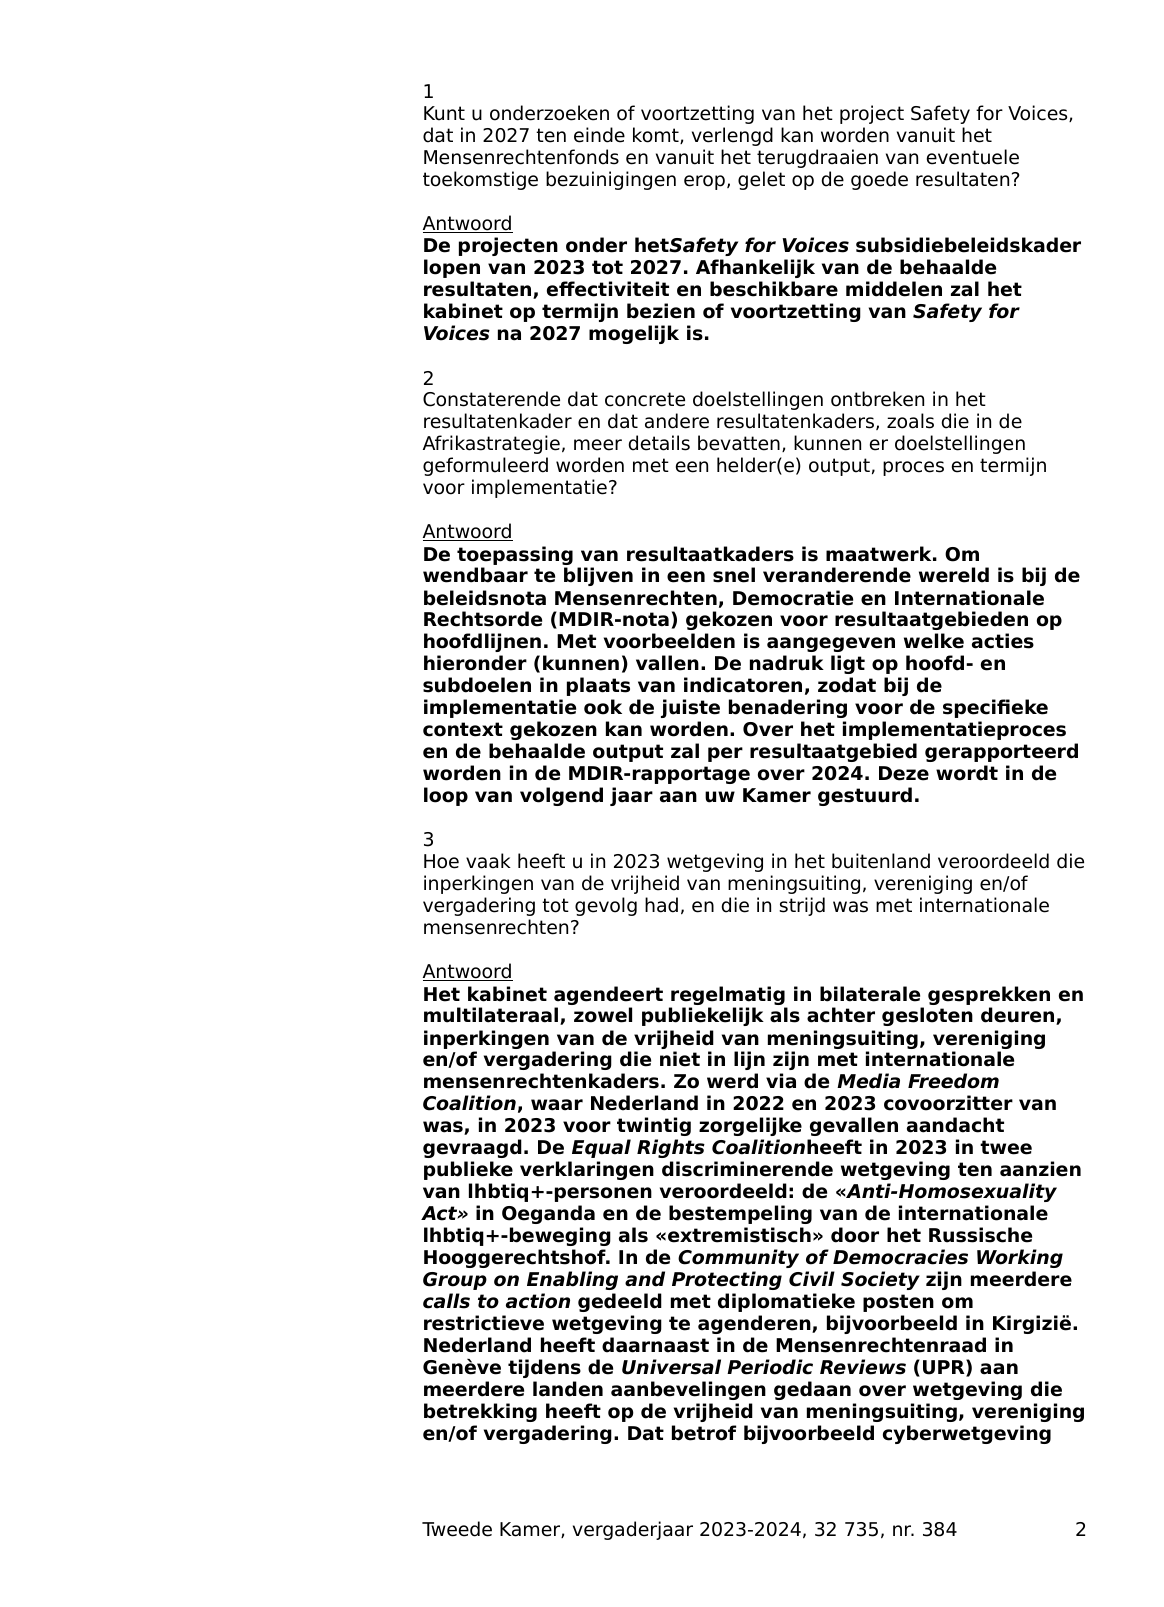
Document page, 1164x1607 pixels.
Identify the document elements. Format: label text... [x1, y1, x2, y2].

text 1 [422, 81, 1087, 103]
text Hoe vaak heeft u in 2023 wetgeving in het buitenland veroordeeld die inperkingen van de vrijheid van meningsuiting, vereniging en/of vergadering tot gevolg had, en die in strijd was met internationale mensenrechten? [422, 851, 1087, 939]
text Antwoord [422, 961, 1087, 983]
text 3 [422, 829, 1087, 851]
text De projecten onder hetSafety for Voices subsidiebeleidskader lopen van 2023 tot 2027. Afhankelijk van de behaalde resultaten, effectiviteit en beschikbare middelen zal het kabinet op termijn bezien of voortzetting van Safety for Voices na 2027 mogelijk is. [422, 235, 1087, 345]
text De toepassing van resultaatkaders is maatwerk. Om wendbaar te blijven in een snel veranderende wereld is bij de beleidsnota Mensenrechten, Democratie en Internationale Rechtsorde (MDIR-nota) gekozen voor resultaatgebieden op hoofdlijnen. Met voorbeelden is aangegeven welke acties hieronder (kunnen) vallen. De nadruk ligt op hoofd- en subdoelen in plaats van indicatoren, zodat bij de implementatie ook de juiste benadering voor de specifieke context gekozen kan worden. Over het implementatieproces en de behaalde output zal per resultaatgebied gerapporteerd worden in de MDIR-rapportage over 2024. Deze wordt in de loop van volgend jaar aan uw Kamer gestuurd. [422, 543, 1087, 807]
text Het kabinet agendeert regelmatig in bilaterale gesprekken en multilateraal, zowel publiekelijk als achter gesloten deuren, inperkingen van de vrijheid van meningsuiting, vereniging en/of vergadering die niet in lijn zijn met internationale mensenrechtenkaders. Zo werd via de Media Freedom Coalition, waar Nederland in 2022 en 2023 covoorzitter van was, in 2023 voor twintig zorgelijke gevallen aandacht gevraagd. De Equal Rights Coalitionheeft in 2023 in twee publieke verklaringen discriminerende wetgeving ten aanzien van lhbtiq+-personen veroordeeld: de «Anti-Homosexuality Act» in Oeganda en de bestempeling van de internationale lhbtiq+-beweging als «extremistisch» door het Russische Hooggerechtshof. In de Community of Democracies Working Group on Enabling and Protecting Civil Society zijn meerdere calls to action gedeeld met diplomatieke posten om restrictieve wetgeving te agenderen, bijvoorbeeld in Kirgizië. Nederland heeft daarnaast in de Mensenrechtenraad in Genève tijdens de Universal Periodic Reviews (UPR) aan meerdere landen aanbevelingen gedaan over wetgeving die betrekking heeft op de vrijheid van meningsuiting, vereniging en/of vergadering. Dat betrof bijvoorbeeld cyberwetgeving [422, 983, 1087, 1445]
text Kunt u onderzoeken of voortzetting van het project Safety for Voices, dat in 2027 ten einde komt, verlengd kan worden vanuit het Mensenrechtenfonds en vanuit het terugdraaien van eventuele toekomstige bezuinigingen erop, gelet op de goede resultaten? [422, 103, 1087, 191]
text Constaterende dat concrete doelstellingen ontbreken in het resultatenkader en dat andere resultatenkaders, zoals die in de Afrikastrategie, meer details bevatten, kunnen er doelstellingen geformuleerd worden met een helder(e) output, proces en termijn voor implementatie? [422, 389, 1087, 499]
text 2 [422, 367, 1087, 389]
text Antwoord [422, 521, 1087, 543]
text Antwoord [422, 213, 1087, 235]
